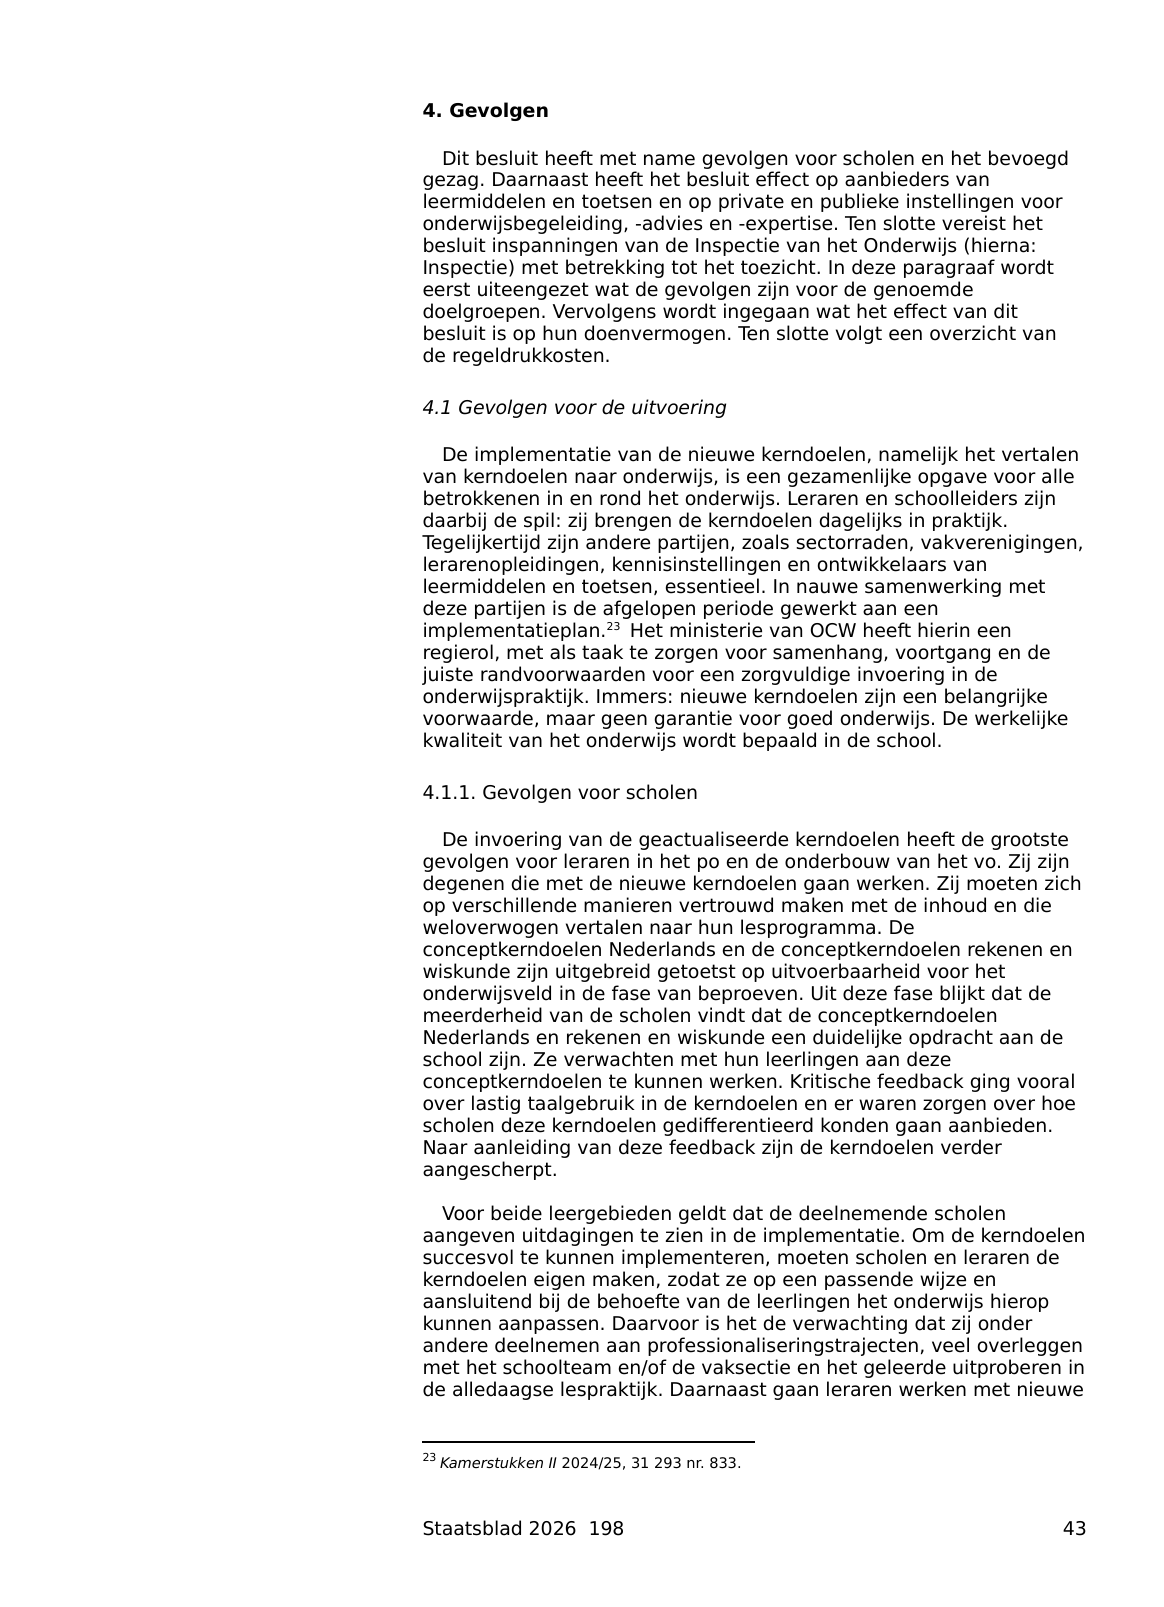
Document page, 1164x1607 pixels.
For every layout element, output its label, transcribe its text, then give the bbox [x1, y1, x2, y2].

text De invoering van de geactualiseerde kerndoelen heeft de grootste gevolgen voor leraren in het po en de onderbouw van het vo. Zij zijn degenen die met de nieuwe kerndoelen gaan werken. Zij moeten zich op verschillende manieren vertrouwd maken met de inhoud en die weloverwogen vertalen naar hun lesprogramma. De conceptkerndoelen Nederlands en de conceptkerndoelen rekenen en wiskunde zijn uitgebreid getoetst op uitvoerbaarheid voor het onderwijsveld in de fase van beproeven. Uit deze fase blijkt dat de meerderheid van de scholen vindt dat de conceptkerndoelen Nederlands en rekenen en wiskunde een duidelijke opdracht aan de school zijn. Ze verwachten met hun leerlingen aan deze conceptkerndoelen te kunnen werken. Kritische feedback ging vooral over lastig taalgebruik in de kerndoelen en er waren zorgen over hoe scholen deze kerndoelen gedifferentieerd konden gaan aanbieden. Naar aanleiding van deze feedback zijn de kerndoelen verder aangescherpt. [422, 829, 1087, 1181]
subtitle 4.1 Gevolgen voor de uitvoering [422, 397, 1087, 419]
text Dit besluit heeft met name gevolgen voor scholen en het bevoegd gezag. Daarnaast heeft het besluit effect op aanbieders van leermiddelen en toetsen en op private en publieke instellingen voor onderwijsbegeleiding, -advies en -expertise. Ten slotte vereist het besluit inspanningen van de Inspectie van het Onderwijs (hierna: Inspectie) met betrekking tot het toezicht. In deze paragraaf wordt eerst uiteengezet wat de gevolgen zijn voor de genoemde doelgroepen. Vervolgens wordt ingegaan wat het effect van dit besluit is op hun doenvermogen. Ten slotte volgt een overzicht van de regeldrukkosten. [422, 147, 1087, 367]
text Kamerstukken II 2024/25, 31 293 nr. 833. [422, 1451, 1087, 1473]
text Voor beide leergebieden geldt dat de deelnemende scholen aangeven uitdagingen te zien in de implementatie. Om de kerndoelen succesvol te kunnen implementeren, moeten scholen en leraren de kerndoelen eigen maken, zodat ze op een passende wijze en aansluitend bij de behoefte van de leerlingen het onderwijs hierop kunnen aanpassen. Daarvoor is het de verwachting dat zij onder andere deelnemen aan professionaliseringstrajecten, veel overleggen met het schoolteam en/of de vaksectie en het geleerde uitproberen in de alledaagse lespraktijk. Daarnaast gaan leraren werken met nieuwe [422, 1203, 1087, 1401]
subtitle 4.1.1. Gevolgen voor scholen [422, 782, 1087, 804]
subtitle 4. Gevolgen [422, 100, 1087, 122]
text De implementatie van de nieuwe kerndoelen, namelijk het vertalen van kerndoelen naar onderwijs, is een gezamenlijke opgave voor alle betrokkenen in en rond het onderwijs. Leraren en schoolleiders zijn daarbij de spil: zij brengen de kerndoelen dagelijks in praktijk. Tegelijkertijd zijn andere partijen, zoals sectorraden, vakverenigingen, lerarenopleidingen, kennisinstellingen en ontwikkelaars van leermiddelen en toetsen, essentieel. In nauwe samenwerking met deze partijen is de afgelopen periode gewerkt aan een implementatieplan. Het ministerie van OCW heeft hierin een regierol, met als taak te zorgen voor samenhang, voortgang en de juiste randvoorwaarden voor een zorgvuldige invoering in de onderwijspraktijk. Immers: nieuwe kerndoelen zijn een belangrijke voorwaarde, maar geen garantie voor goed onderwijs. De werkelijke kwaliteit van het onderwijs wordt bepaald in de school. [422, 444, 1087, 752]
